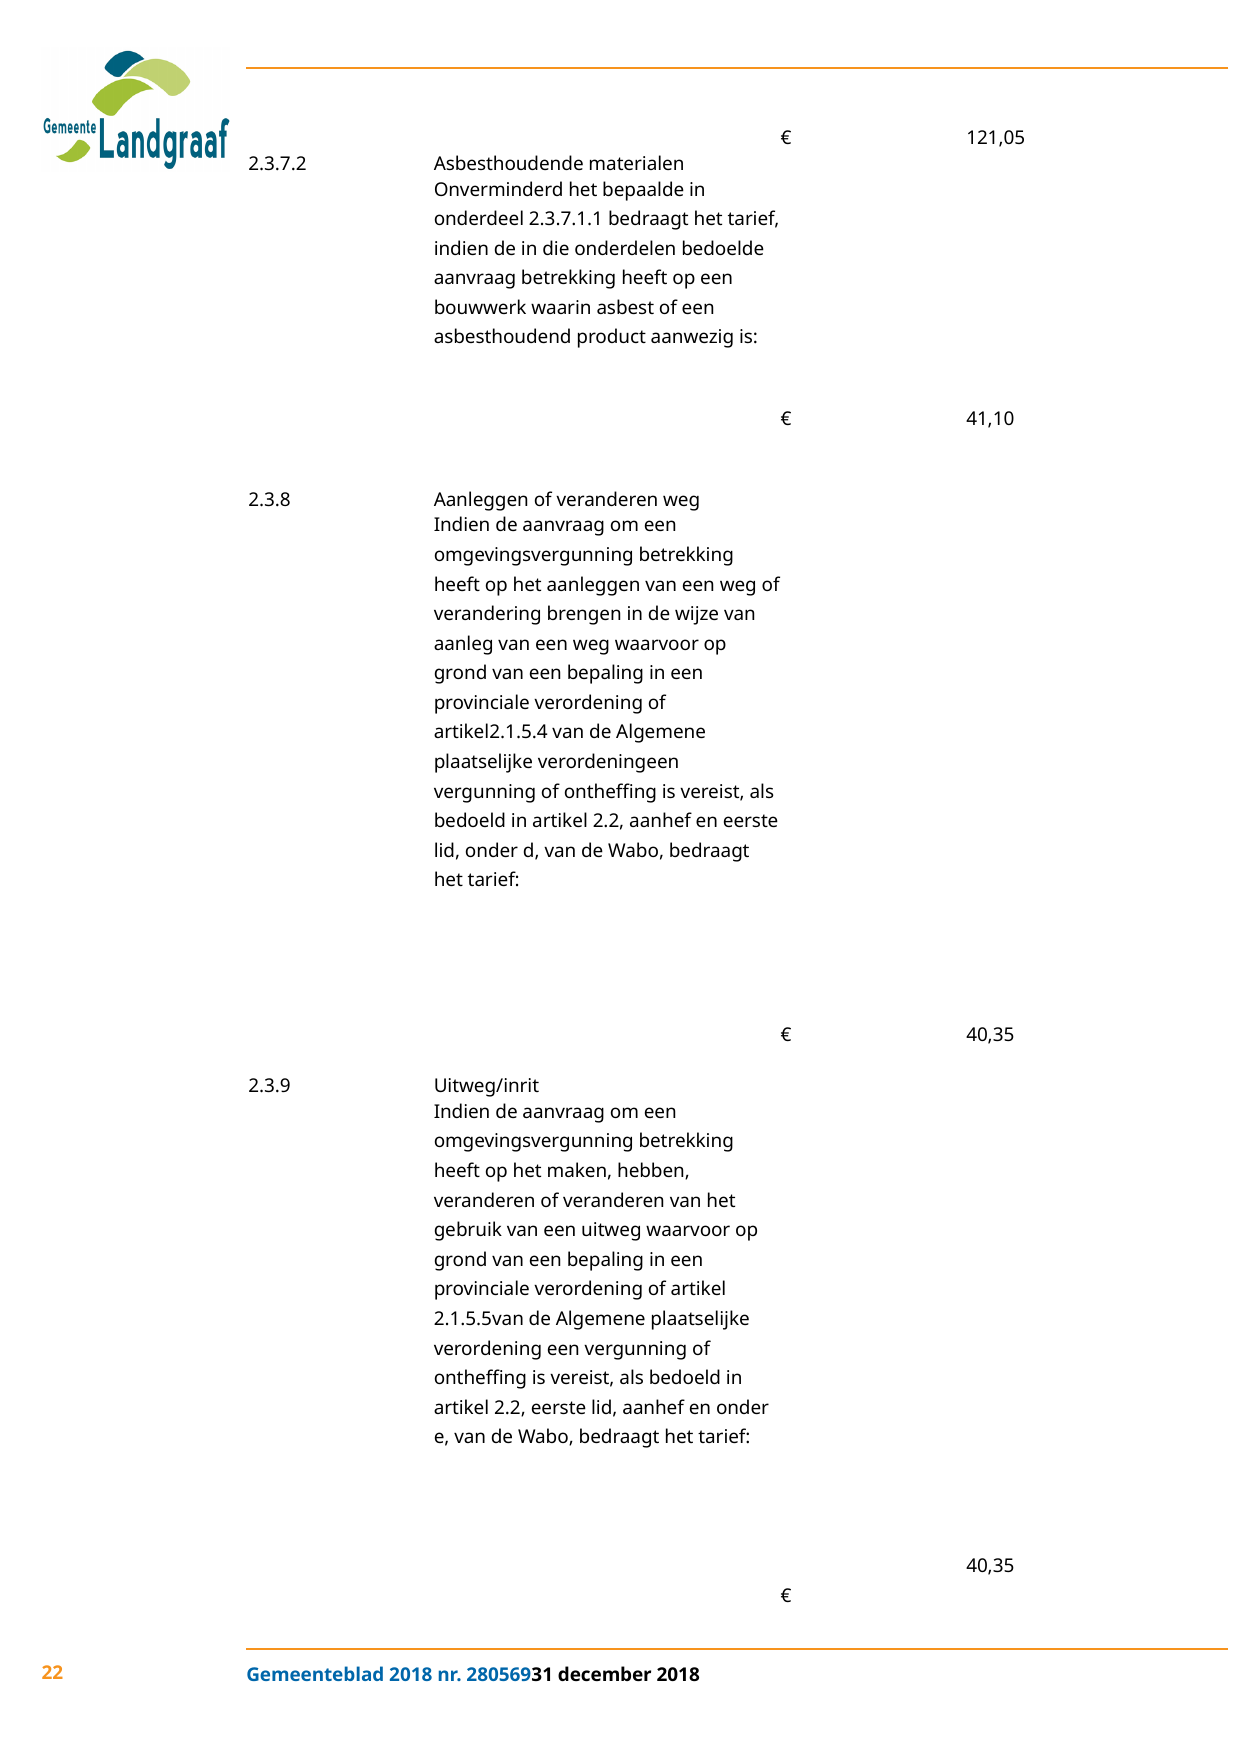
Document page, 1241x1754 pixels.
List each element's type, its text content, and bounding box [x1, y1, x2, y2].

table_cell [248, 176, 433, 349]
table_cell [966, 892, 1059, 918]
table_cell [248, 95, 433, 150]
table_cell [966, 1073, 1059, 1098]
table_cell [434, 1047, 780, 1072]
table_cell [248, 1449, 433, 1475]
table_cell 121,05 [966, 95, 1059, 150]
table_cell 2.3.7.2 [248, 150, 433, 176]
table_cell [966, 1449, 1059, 1475]
table_cell [248, 1098, 433, 1449]
table_cell [966, 176, 1059, 349]
table_cell [248, 431, 433, 486]
picture [41, 47, 231, 172]
table_cell [248, 1021, 433, 1047]
table_cell 2.3.8 [248, 486, 433, 512]
table_cell [780, 176, 966, 349]
table_cell Indien de aanvraag om een omgevingsvergunning betrekking heeft op het maken, hebben, veranderen of veranderen van het gebruik van een uitweg waarvoor op grond van een bepaling in een provinciale verordening of artikel 2.1.5.5van de Algemene plaatselijke verordening een vergunning of ontheffing is vereist, als bedoeld in artikel 2.2, eerste lid, aanhef en onder e, van de Wabo, bedraagt het tarief: [434, 1098, 780, 1449]
table_cell € [780, 375, 966, 431]
table_cell [248, 970, 433, 995]
table_cell [780, 1047, 966, 1072]
table_cell [966, 995, 1059, 1021]
table_cell [966, 486, 1059, 512]
table_cell [780, 486, 966, 512]
table_cell [248, 918, 433, 944]
table_cell [780, 431, 966, 486]
table_cell [780, 892, 966, 918]
table_cell [434, 431, 780, 486]
table_cell [780, 995, 966, 1021]
table_cell € [780, 1552, 966, 1607]
table_cell [966, 150, 1059, 176]
table_cell [434, 1526, 780, 1552]
table_cell [248, 1501, 433, 1526]
table_cell [434, 95, 780, 150]
table_cell [966, 1047, 1059, 1072]
table_cell [434, 350, 780, 375]
table_cell [780, 1449, 966, 1475]
table_cell [434, 892, 780, 918]
table_cell 2.3.9 [248, 1073, 433, 1098]
table_cell [966, 512, 1059, 892]
table_cell [248, 995, 433, 1021]
table_cell 41,10 [966, 375, 1059, 431]
table_cell [780, 350, 966, 375]
table_cell [966, 970, 1059, 995]
table_cell [248, 1526, 433, 1552]
table_cell [434, 918, 780, 944]
table_cell [780, 512, 966, 892]
table_cell Aanleggen of veranderen weg [434, 486, 780, 512]
table_cell 40,35 [966, 1552, 1059, 1607]
table_cell € [780, 95, 966, 150]
table_cell [966, 350, 1059, 375]
table_cell [780, 1501, 966, 1526]
table_cell € [780, 1021, 966, 1047]
table_cell [434, 1501, 780, 1526]
table_cell [434, 970, 780, 995]
table_cell [780, 970, 966, 995]
table_cell [434, 1449, 780, 1475]
table_cell [966, 918, 1059, 944]
table_cell [780, 150, 966, 176]
table_cell [248, 512, 433, 892]
table_cell [248, 1552, 433, 1607]
table_cell [966, 431, 1059, 486]
table_cell [248, 892, 433, 918]
table_cell Indien de aanvraag om een omgevingsvergunning betrekking heeft op het aanleggen van een weg of verandering brengen in de wijze van aanleg van een weg waarvoor op grond van een bepaling in een provinciale verordening of artikel2.1.5.4 van de Algemene plaatselijke verordeningeen vergunning of ontheffing is vereist, als bedoeld in artikel 2.2, aanhef en eerste lid, onder d, van de Wabo, bedraagt het tarief: [434, 512, 780, 892]
table_cell [248, 350, 433, 375]
table_cell [434, 1552, 780, 1607]
table_cell Asbesthoudende materialen [434, 150, 780, 176]
table_cell [434, 1021, 780, 1047]
table_cell [780, 1098, 966, 1449]
table_cell [780, 1073, 966, 1098]
table_cell [780, 1475, 966, 1501]
table_cell [966, 1501, 1059, 1526]
table_cell [966, 1475, 1059, 1501]
table_cell [434, 995, 780, 1021]
table_cell [248, 1047, 433, 1072]
table_cell [966, 944, 1059, 969]
table_cell [248, 1475, 433, 1501]
table_cell [434, 1475, 780, 1501]
table_cell [780, 918, 966, 944]
table_cell [966, 1526, 1059, 1552]
table_cell Onverminderd het bepaalde in onderdeel 2.3.7.1.1 bedraagt het tarief, indien de in die onderdelen bedoelde aanvraag betrekking heeft op een bouwwerk waarin asbest of een asbesthoudend product aanwezig is: [434, 176, 780, 349]
table_cell [780, 944, 966, 969]
table_cell [966, 1098, 1059, 1449]
table_cell [780, 1526, 966, 1552]
table_cell [248, 944, 433, 969]
table_cell 40,35 [966, 1021, 1059, 1047]
table_cell [434, 375, 780, 431]
table_cell Uitweg/inrit [434, 1073, 780, 1098]
table_cell [434, 944, 780, 969]
table_cell [248, 375, 433, 431]
